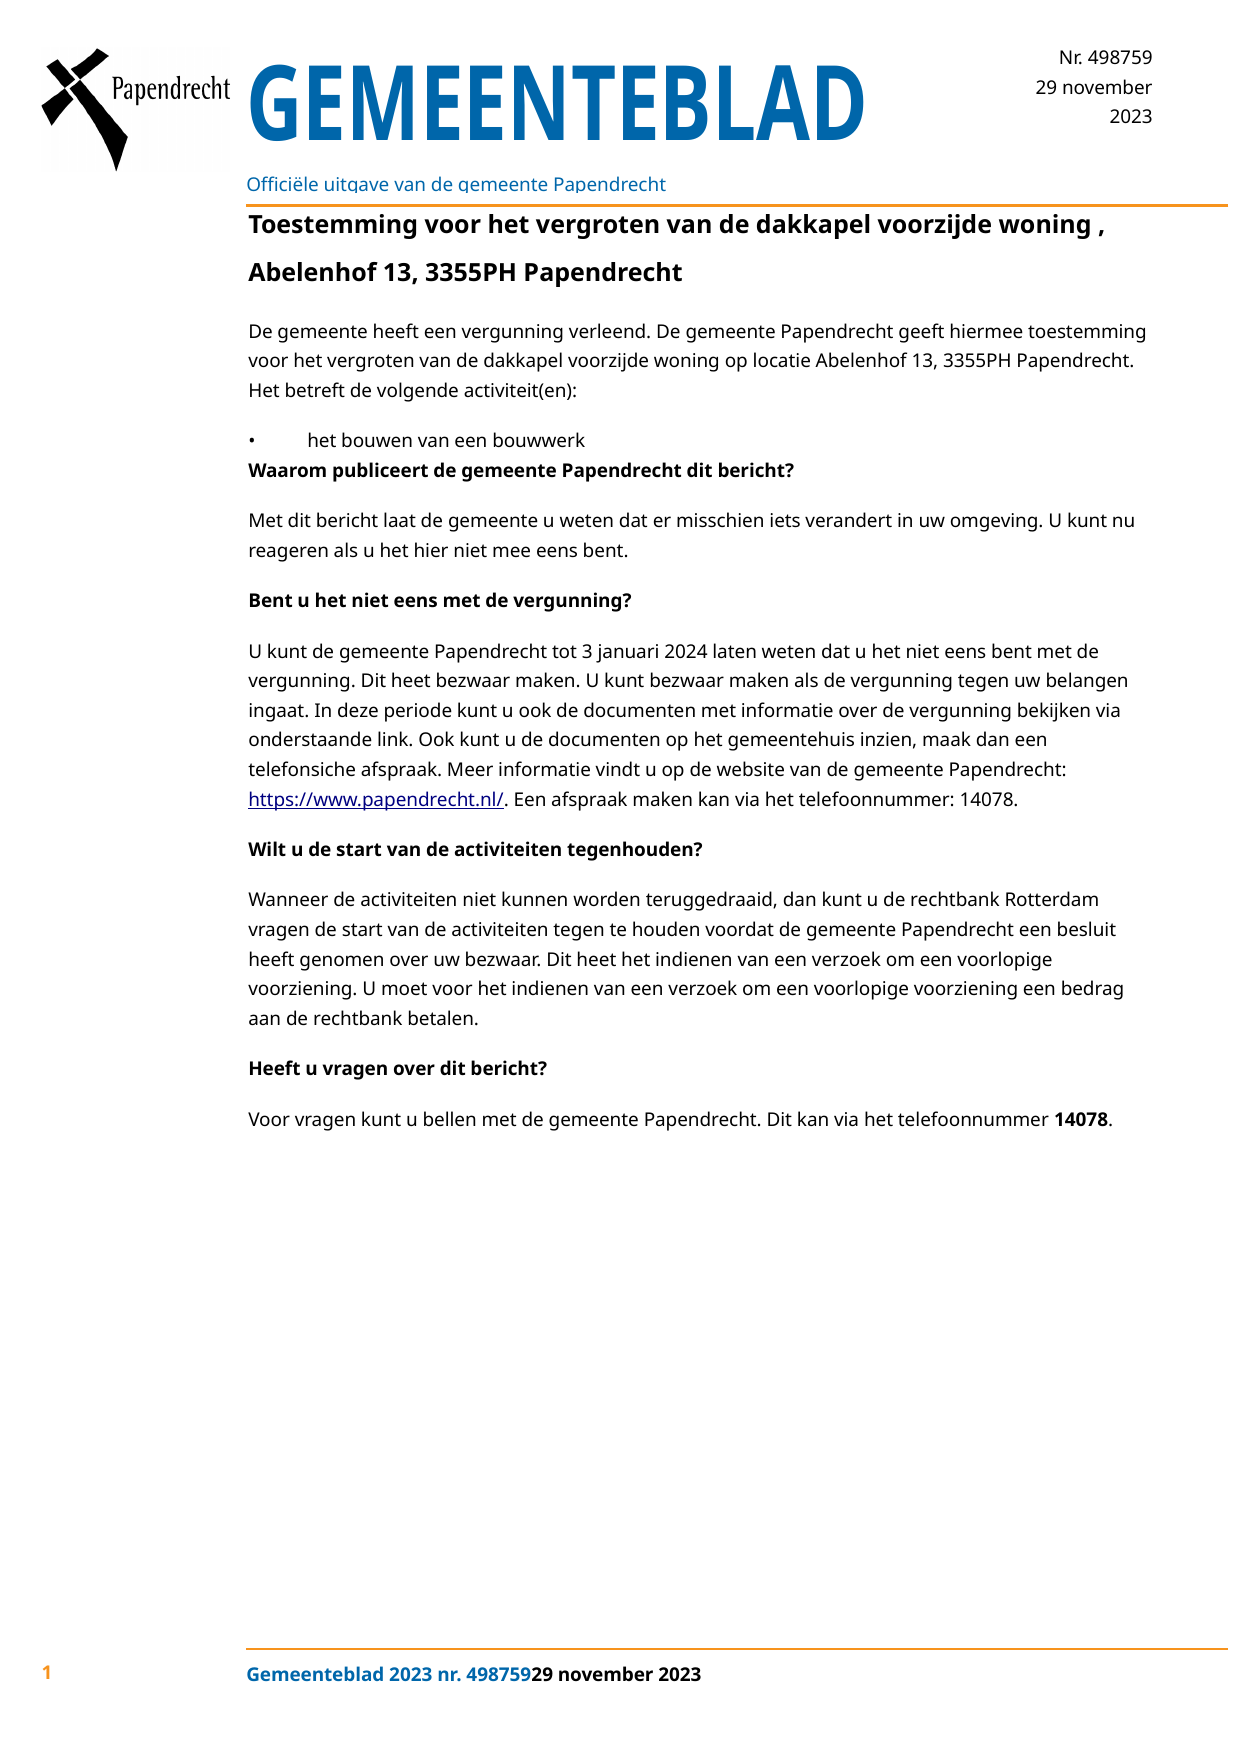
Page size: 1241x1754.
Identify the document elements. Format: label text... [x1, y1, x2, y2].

list het bouwen van een bouwwerk [248, 427, 1152, 453]
text Met dit bericht laat de gemeente u weten dat er misschien iets verandert in uw omgeving. U kunt nu reageren als u het hier niet mee eens bent. [248, 507, 1152, 563]
text Heeft u vragen over dit bericht? [248, 1055, 1152, 1081]
text Toestemming voor het vergroten van de dakkapel voorzijde woning , Abelenhof 13, 3355PH Papendrecht [248, 207, 1152, 288]
text U kunt de gemeente Papendrecht tot 3 januari 2024 laten weten dat u het niet eens bent met de vergunning. Dit heet bezwaar maken. U kunt bezwaar maken als de vergunning tegen uw belangen ingaat. In deze periode kunt u ook de documenten met informatie over de vergunning bekijken via onderstaande link. Ook kunt u de documenten op het gemeentehuis inzien, maak dan een telefonsiche afspraak. Meer informatie vindt u op de website van de gemeente Papendrecht: https://www.papendrecht.nl/. Een afspraak maken kan via het telefoonnummer: 14078. [248, 638, 1152, 812]
text Waarom publiceert de gemeente Papendrecht dit bericht? [248, 457, 1152, 483]
text Voor vragen kunt u bellen met de gemeente Papendrecht. Dit kan via het telefoonnummer 14078. [248, 1106, 1152, 1132]
text Bent u het niet eens met de vergunning? [248, 587, 1152, 613]
picture [41, 47, 231, 172]
text Wanneer de activiteiten niet kunnen worden teruggedraaid, dan kunt u de rechtbank Rotterdam vragen de start van de activiteiten tegen te houden voordat de gemeente Papendrecht een besluit heeft genomen over uw bezwaar. Dit heet het indienen van een verzoek om een voorlopige voorziening. U moet voor het indienen van een verzoek om een voorlopige voorziening een bedrag aan de rechtbank betalen. [248, 887, 1152, 1031]
text Wilt u de start van de activiteiten tegenhouden? [248, 836, 1152, 862]
text De gemeente heeft een vergunning verleend. De gemeente Papendrecht geeft hiermee toestemming voor het vergroten van de dakkapel voorzijde woning op locatie Abelenhof 13, 3355PH Papendrecht. Het betreft de volgende activiteit(en): [248, 318, 1152, 403]
